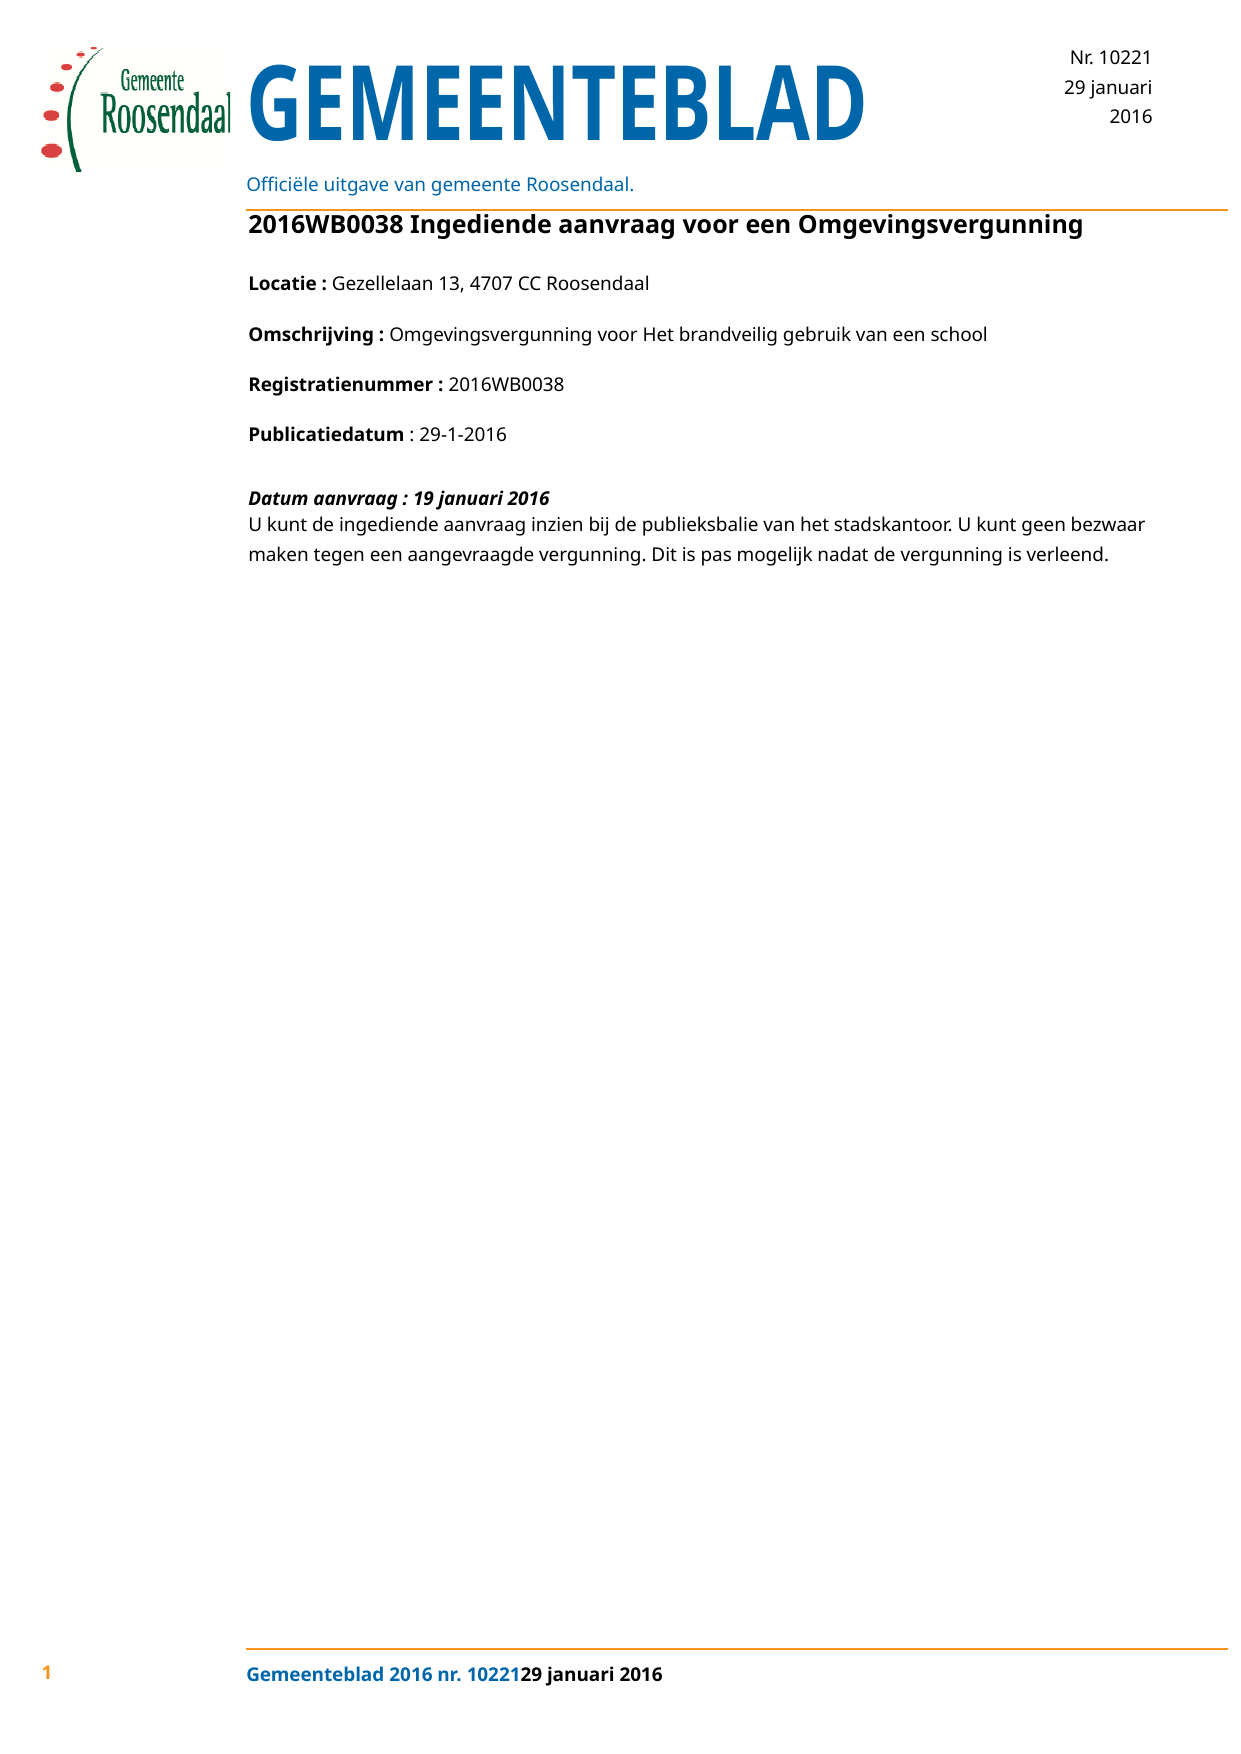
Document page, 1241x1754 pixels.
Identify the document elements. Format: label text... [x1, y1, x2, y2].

text Locatie : Gezellelaan 13, 4707 CC Roosendaal [248, 270, 1152, 296]
text Publicatiedatum : 29-1-2016 [248, 422, 1152, 447]
text Datum aanvraag : 19 januari 2016 [248, 486, 1152, 511]
text Registratienummer : 2016WB0038 [248, 371, 1152, 397]
text Omschrijving : Omgevingsvergunning voor Het brandveilig gebruik van een school [248, 321, 1152, 346]
text 2016WB0038 Ingediende aanvraag voor een Omgevingsvergunning [248, 211, 1152, 241]
text U kunt de ingediende aanvraag inzien bij de publieksbalie van het stadskantoor. U kunt geen bezwaar maken tegen een aangevraagde vergunning. Dit is pas mogelijk nadat de vergunning is verleend. [248, 511, 1152, 567]
picture [41, 47, 231, 172]
